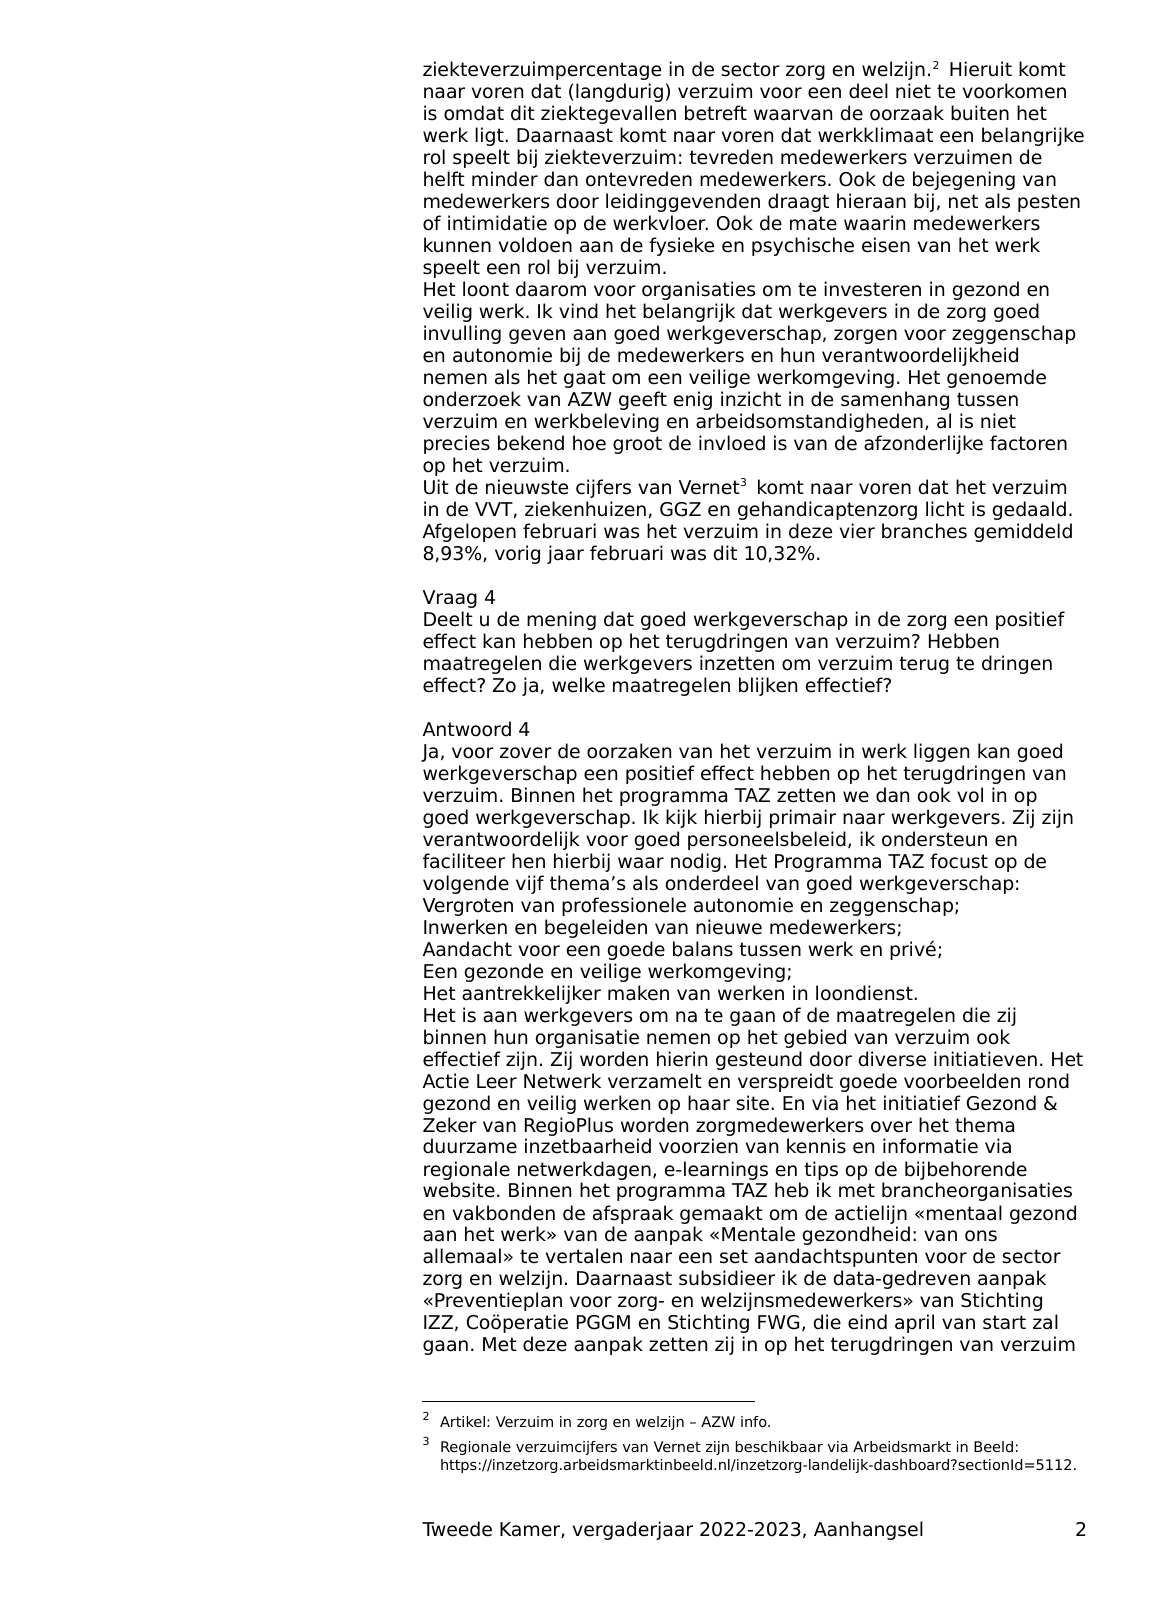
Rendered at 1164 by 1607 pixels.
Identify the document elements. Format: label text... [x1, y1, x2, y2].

text Regionale verzuimcijfers van Vernet zijn beschikbaar via Arbeidsmarkt in Beeld: https://inzetzorg.arbeidsmarktinbeeld.nl/inzetzorg-landelijk-dashboard?sectionId=5112. [422, 1435, 1087, 1474]
text Het loont daarom voor organisaties om te investeren in gezond en veilig werk. Ik vind het belangrijk dat werkgevers in de zorg goed invulling geven aan goed werkgeverschap, zorgen voor zeggenschap en autonomie bij de medewerkers en hun verantwoordelijkheid nemen als het gaat om een veilige werkomgeving. Het genoemde onderzoek van AZW geeft enig inzicht in de samenhang tussen verzuim en werkbeleving en arbeidsomstandigheden, al is niet precies bekend hoe groot de invloed is van de afzonderlijke factoren op het verzuim. [422, 279, 1087, 477]
text Vraag 4 [422, 587, 1087, 609]
text Het aantrekkelijker maken van werken in loondienst. [422, 983, 1087, 1004]
text Vergroten van professionele autonomie en zeggenschap; [422, 895, 1087, 917]
text Inwerken en begeleiden van nieuwe medewerkers; [422, 917, 1087, 939]
text Uit de nieuwste cijfers van Vernet komt naar voren dat het verzuim in de VVT, ziekenhuizen, GGZ en gehandicaptenzorg licht is gedaald. Afgelopen februari was het verzuim in deze vier branches gemiddeld 8,93%, vorig jaar februari was dit 10,32%. [422, 477, 1087, 564]
text Artikel: Verzuim in zorg en welzijn – AZW info. [422, 1410, 1087, 1432]
text Antwoord 4 [422, 719, 1087, 741]
text Deelt u de mening dat goed werkgeverschap in de zorg een positief effect kan hebben op het terugdringen van verzuim? Hebben maatregelen die werkgevers inzetten om verzuim terug te dringen effect? Zo ja, welke maatregelen blijken effectief? [422, 609, 1087, 697]
text Het is aan werkgevers om na te gaan of de maatregelen die zij binnen hun organisatie nemen op het gebied van verzuim ook effectief zijn. Zij worden hierin gesteund door diverse initiatieven. Het Actie Leer Netwerk verzamelt en verspreidt goede voorbeelden rond gezond en veilig werken op haar site. En via het initiatief Gezond & Zeker van RegioPlus worden zorgmedewerkers over het thema duurzame inzetbaarheid voorzien van kennis en informatie via regionale netwerkdagen, e-learnings en tips op de bijbehorende website. Binnen het programma TAZ heb ik met brancheorganisaties en vakbonden de afspraak gemaakt om de actielijn «mentaal gezond aan het werk» van de aanpak «Mentale gezondheid: van ons allemaal» te vertalen naar een set aandachtspunten voor de sector zorg en welzijn. Daarnaast subsidieer ik de data-gedreven aanpak «Preventieplan voor zorg- en welzijnsmedewerkers» van Stichting IZZ, Coöperatie PGGM en Stichting FWG, die eind april van start zal gaan. Met deze aanpak zetten zij in op het terugdringen van verzuim [422, 1004, 1087, 1356]
text ziekteverzuimpercentage in de sector zorg en welzijn. Hieruit komt naar voren dat (langdurig) verzuim voor een deel niet te voorkomen is omdat dit ziektegevallen betreft waarvan de oorzaak buiten het werk ligt. Daarnaast komt naar voren dat werkklimaat een belangrijke rol speelt bij ziekteverzuim: tevreden medewerkers verzuimen de helft minder dan ontevreden medewerkers. Ook de bejegening van medewerkers door leidinggevenden draagt hieraan bij, net als pesten of intimidatie op de werkvloer. Ook de mate waarin medewerkers kunnen voldoen aan de fysieke en psychische eisen van het werk speelt een rol bij verzuim. [422, 59, 1087, 279]
text Een gezonde en veilige werkomgeving; [422, 961, 1087, 983]
text Aandacht voor een goede balans tussen werk en privé; [422, 939, 1087, 961]
text Ja, voor zover de oorzaken van het verzuim in werk liggen kan goed werkgeverschap een positief effect hebben op het terugdringen van verzuim. Binnen het programma TAZ zetten we dan ook vol in op goed werkgeverschap. Ik kijk hierbij primair naar werkgevers. Zij zijn verantwoordelijk voor goed personeelsbeleid, ik ondersteun en faciliteer hen hierbij waar nodig. Het Programma TAZ focust op de volgende vijf thema’s als onderdeel van goed werkgeverschap: [422, 741, 1087, 895]
